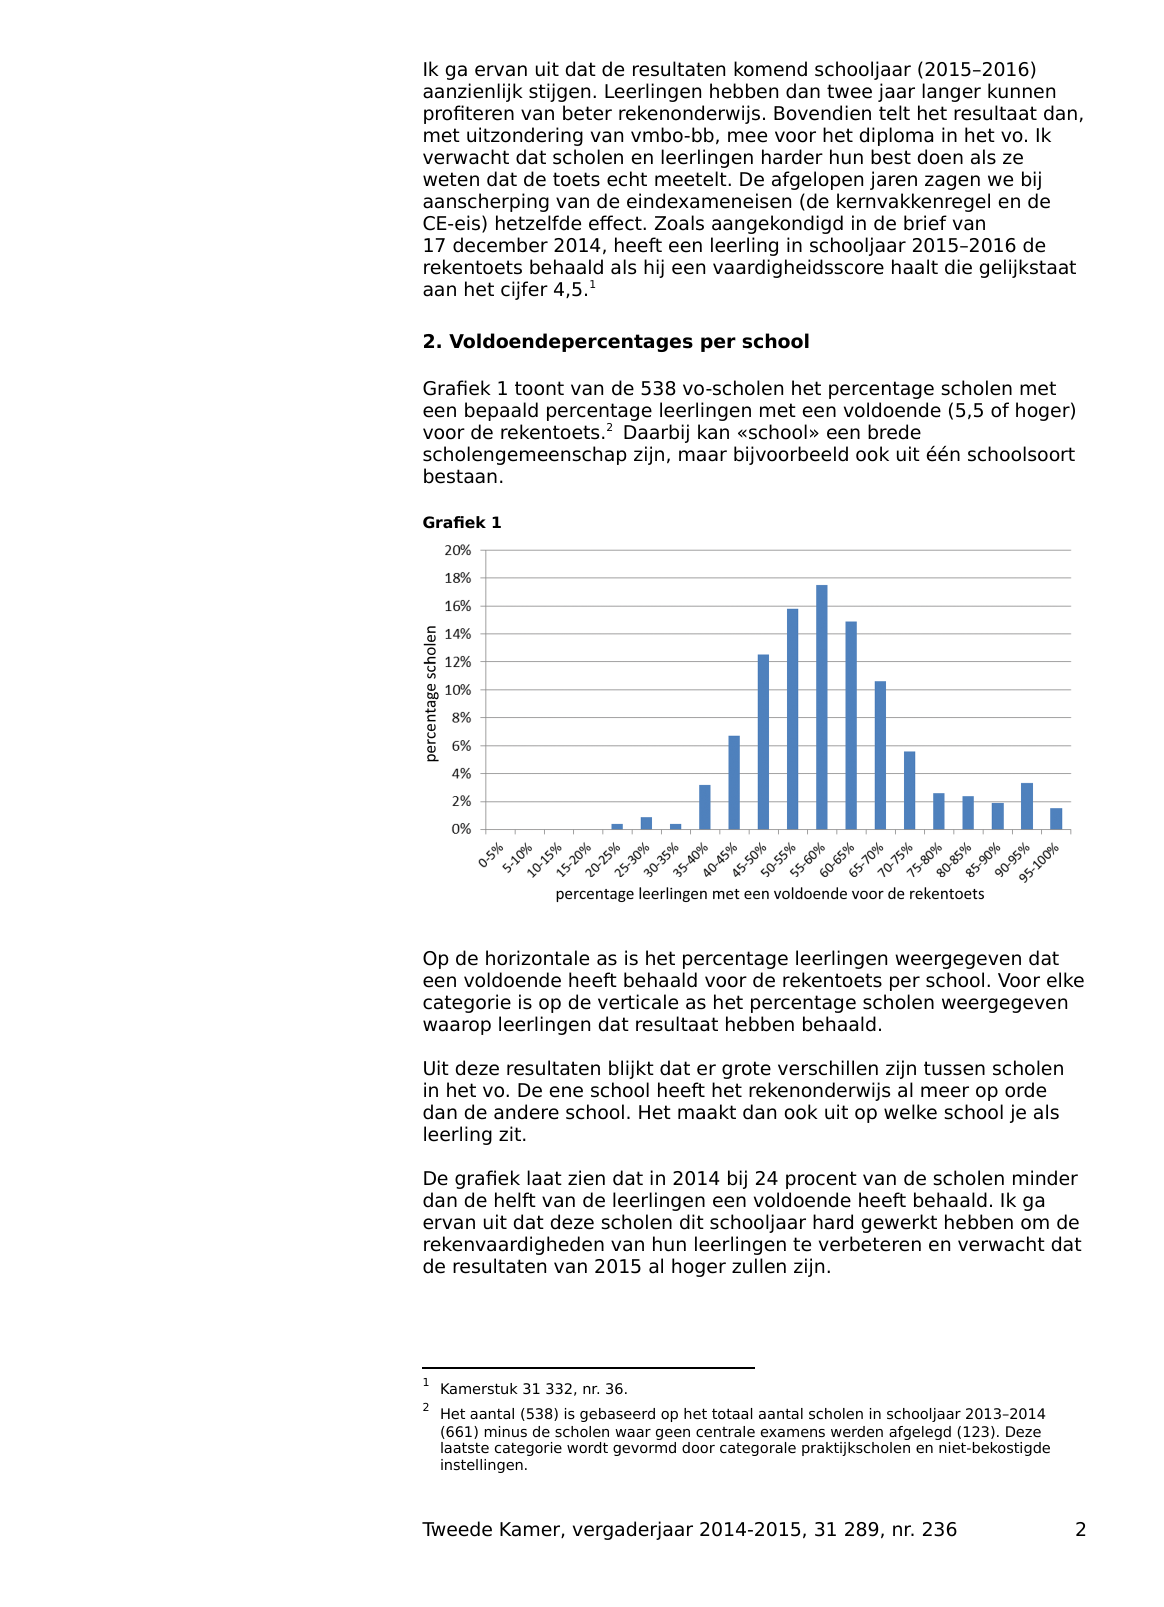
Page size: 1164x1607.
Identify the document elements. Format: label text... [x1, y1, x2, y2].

text Op de horizontale as is het percentage leerlingen weergegeven dat een voldoende heeft behaald voor de rekentoets per school. Voor elke categorie is op de verticale as het percentage scholen weergegeven waarop leerlingen dat resultaat hebben behaald. [422, 948, 1087, 1036]
text Het aantal (538) is gebaseerd op het totaal aantal scholen in schooljaar 2013–2014 (661) minus de scholen waar geen centrale examens werden afgelegd (123). Deze laatste categorie wordt gevormd door categorale praktijkscholen en niet-bekostigde instellingen. [422, 1402, 1087, 1474]
picture [422, 543, 1072, 904]
text De grafiek laat zien dat in 2014 bij 24 procent van de scholen minder dan de helft van de leerlingen een voldoende heeft behaald. Ik ga ervan uit dat deze scholen dit schooljaar hard gewerkt hebben om de rekenvaardigheden van hun leerlingen te verbeteren en verwacht dat de resultaten van 2015 al hoger zullen zijn. [422, 1168, 1087, 1278]
text Kamerstuk 31 332, nr. 36. [422, 1377, 1087, 1399]
text Grafiek 1 [422, 514, 1072, 532]
text Ik ga ervan uit dat de resultaten komend schooljaar (2015–2016) aanzienlijk stijgen. Leerlingen hebben dan twee jaar langer kunnen profiteren van beter rekenonderwijs. Bovendien telt het resultaat dan, met uitzondering van vmbo-bb, mee voor het diploma in het vo. Ik verwacht dat scholen en leerlingen harder hun best doen als ze weten dat de toets echt meetelt. De afgelopen jaren zagen we bij aanscherping van de eindexameneisen (de kernvakkenregel en de CE-eis) hetzelfde effect. Zoals aangekondigd in de brief van 17 december 2014, heeft een leerling in schooljaar 2015–2016 de rekentoets behaald als hij een vaardigheidsscore haalt die gelijkstaat aan het cijfer 4,5. [422, 59, 1087, 301]
subtitle 2. Voldoendepercentages per school [422, 331, 1087, 353]
text Uit deze resultaten blijkt dat er grote verschillen zijn tussen scholen in het vo. De ene school heeft het rekenonderwijs al meer op orde dan de andere school. Het maakt dan ook uit op welke school je als leerling zit. [422, 1058, 1087, 1146]
text Grafiek 1 toont van de 538 vo-scholen het percentage scholen met een bepaald percentage leerlingen met een voldoende (5,5 of hoger) voor de rekentoets. Daarbij kan «school» een brede scholengemeenschap zijn, maar bijvoorbeeld ook uit één schoolsoort bestaan. [422, 378, 1087, 488]
